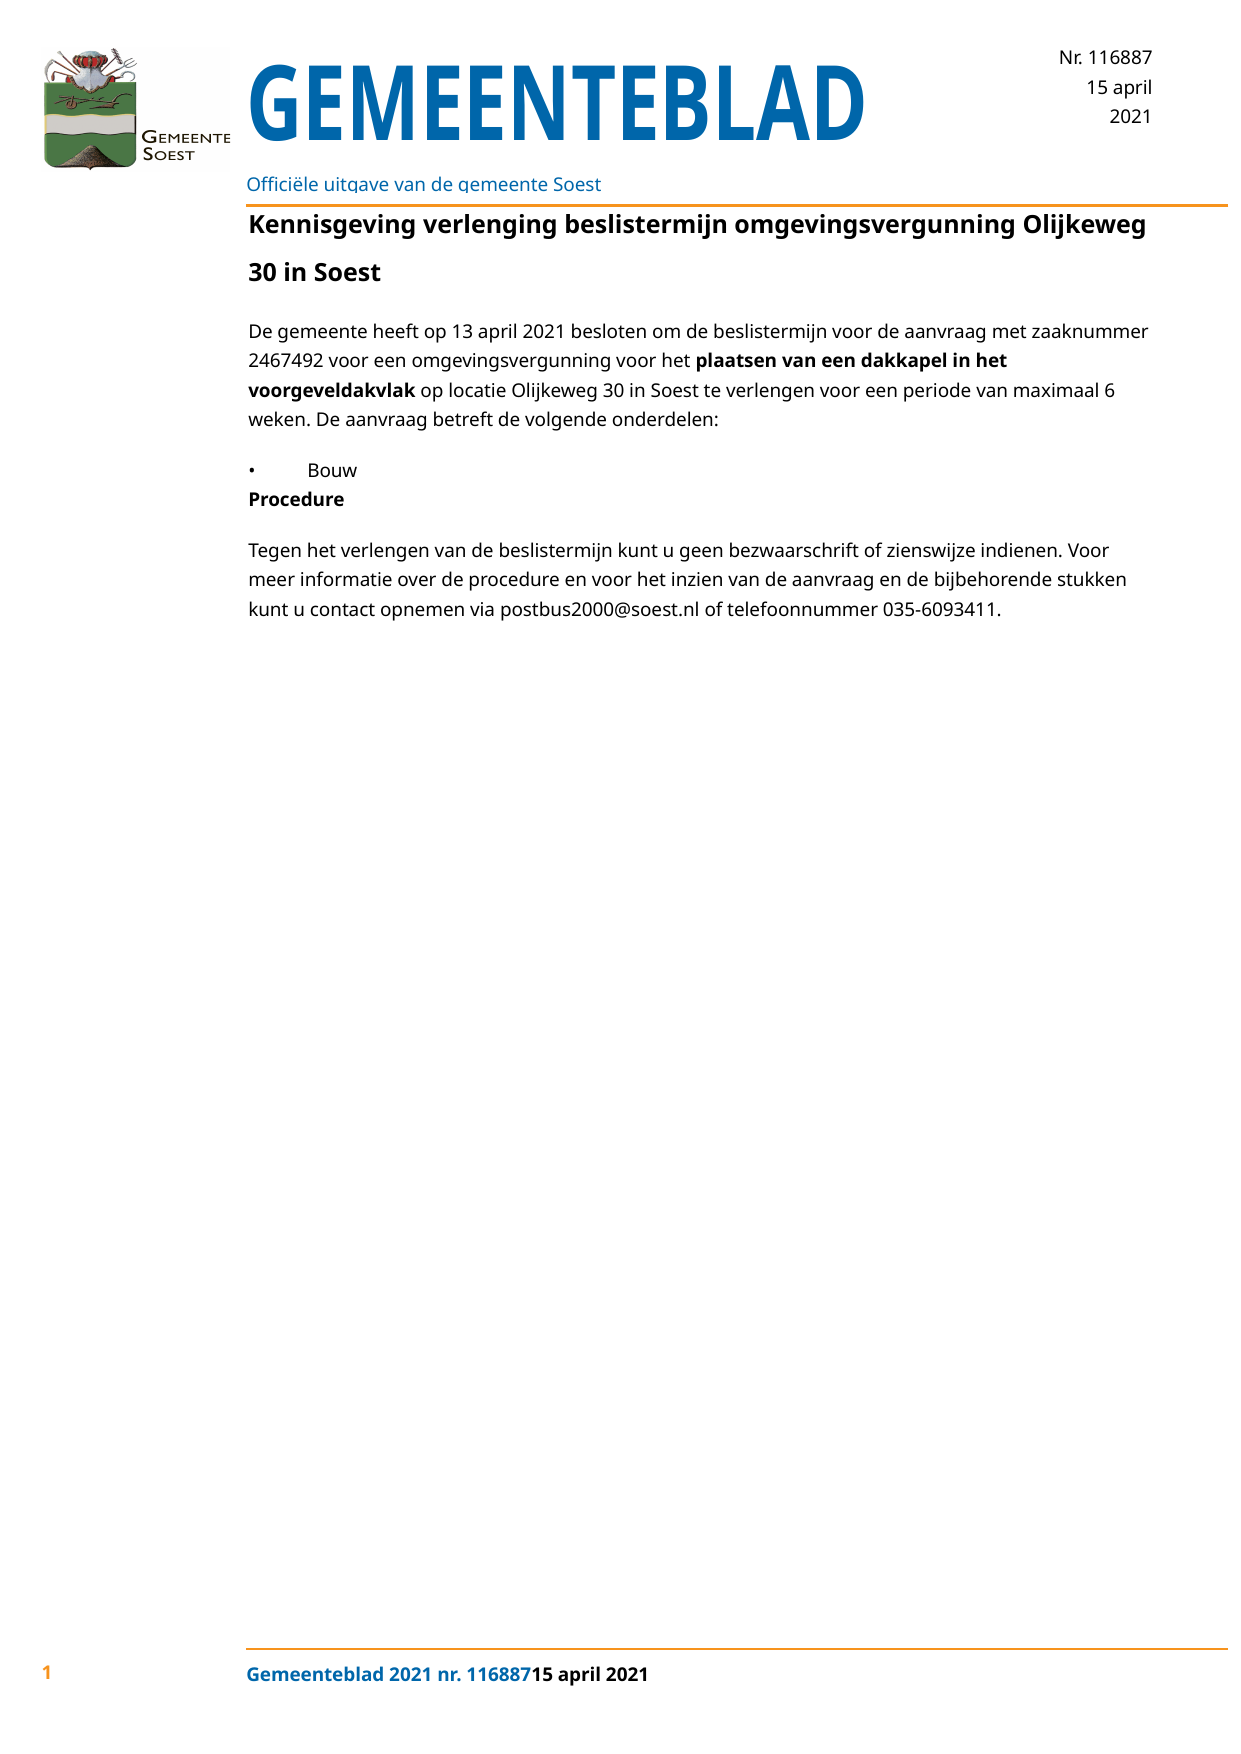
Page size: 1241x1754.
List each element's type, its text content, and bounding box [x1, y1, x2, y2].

text Tegen het verlengen van de beslistermijn kunt u geen bezwaarschrift of zienswijze indienen. Voor meer informatie over de procedure en voor het inzien van de aanvraag en de bijbehorende stukken kunt u contact opnemen via postbus2000@soest.nl of telefoonnummer 035-6093411. [248, 537, 1152, 622]
text Procedure [248, 487, 1152, 512]
list Bouw [248, 457, 1152, 483]
text De gemeente heeft op 13 april 2021 besloten om de beslistermijn voor de aanvraag met zaaknummer 2467492 voor een omgevingsvergunning voor het plaatsen van een dakkapel in het voorgeveldakvlak op locatie Olijkeweg 30 in Soest te verlengen voor een periode van maximaal 6 weken. De aanvraag betreft de volgende onderdelen: [248, 318, 1152, 432]
picture [41, 47, 231, 172]
text Kennisgeving verlenging beslistermijn omgevingsvergunning Olijkeweg 30 in Soest [248, 207, 1152, 288]
